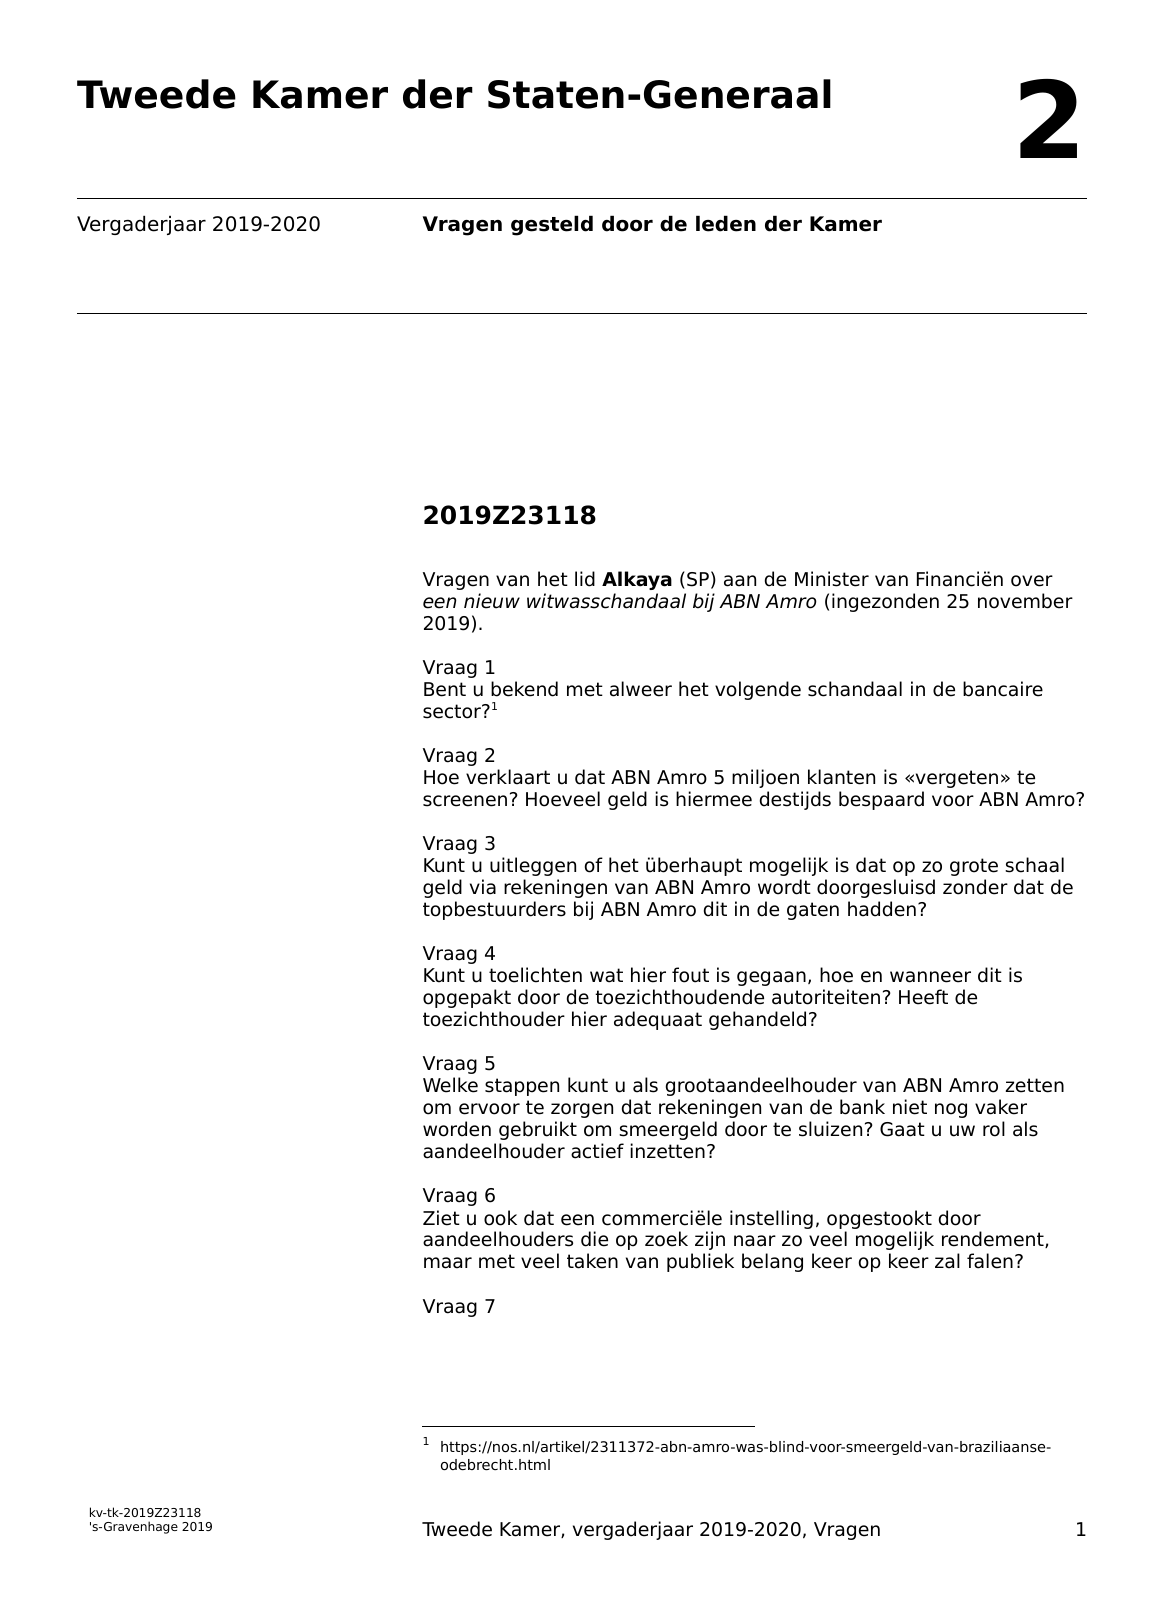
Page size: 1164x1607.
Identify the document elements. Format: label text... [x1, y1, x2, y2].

text kv-tk-2019Z23118 [88, 1506, 323, 1520]
text Kunt u uitleggen of het überhaupt mogelijk is dat op zo grote schaal geld via rekeningen van ABN Amro wordt doorgesluisd zonder dat de topbestuurders bij ABN Amro dit in de gaten hadden? [422, 855, 1087, 921]
text https://nos.nl/artikel/2311372-abn-amro-was-blind-voor-smeergeld-van-braziliaanse-odebrecht.html [422, 1435, 1087, 1474]
text Welke stappen kunt u als grootaandeelhouder van ABN Amro zetten om ervoor te zorgen dat rekeningen van de bank niet nog vaker worden gebruikt om smeergeld door te sluizen? Gaat u uw rol als aandeelhouder actief inzetten? [422, 1075, 1087, 1163]
text Ziet u ook dat een commerciële instelling, opgestookt door aandeelhouders die op zoek zijn naar zo veel mogelijk rendement, maar met veel taken van publiek belang keer op keer zal falen? [422, 1207, 1087, 1273]
table_cell Vergaderjaar 2019-2020 [77, 199, 422, 313]
text Vraag 3 [422, 833, 1087, 855]
text Vraag 1 [422, 657, 1087, 679]
table_header 2 [886, 59, 1087, 198]
text Vraag 7 [422, 1296, 1087, 1317]
text 2019Z23118 [422, 501, 1087, 531]
text Kunt u toelichten wat hier fout is gegaan, hoe en wanneer dit is opgepakt door de toezichthoudende autoriteiten? Heeft de toezichthouder hier adequaat gehandeld? [422, 965, 1087, 1031]
text Vraag 6 [422, 1185, 1087, 1207]
text Bent u bekend met alweer het volgende schandaal in de bancaire sector? [422, 679, 1087, 723]
table_header Tweede Kamer der Staten-Generaal [77, 59, 886, 198]
text Vraag 2 [422, 745, 1087, 767]
text 's-Gravenhage 2019 [88, 1520, 323, 1534]
table_cell Vragen gesteld door de leden der Kamer [422, 199, 1087, 313]
text Vragen van het lid Alkaya (SP) aan de Minister van Financiën over een nieuw witwasschandaal bij ABN Amro (ingezonden 25 november 2019). [422, 569, 1087, 635]
text Vraag 4 [422, 943, 1087, 965]
text Hoe verklaart u dat ABN Amro 5 miljoen klanten is «vergeten» te screenen? Hoeveel geld is hiermee destijds bespaard voor ABN Amro? [422, 767, 1087, 811]
text Vraag 5 [422, 1053, 1087, 1075]
